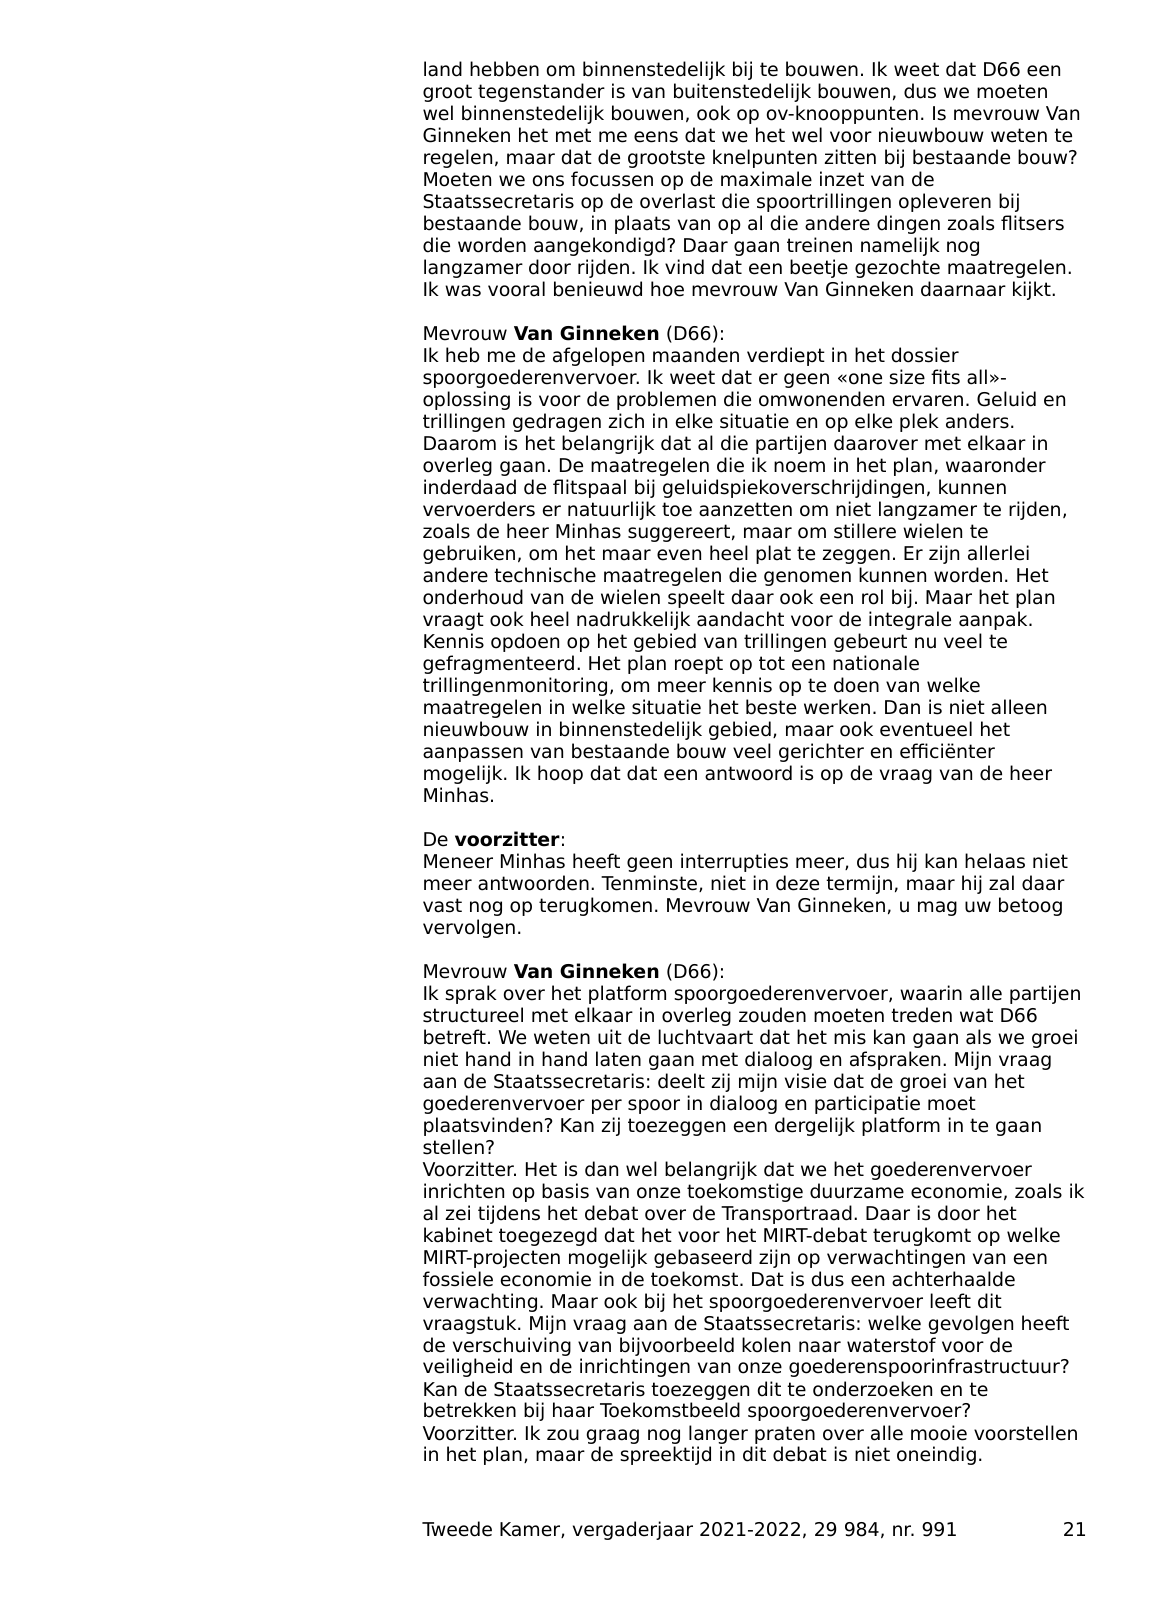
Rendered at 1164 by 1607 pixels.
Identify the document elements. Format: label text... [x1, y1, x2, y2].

text De voorzitter: [422, 829, 1087, 851]
text Ik sprak over het platform spoorgoederenvervoer, waarin alle partijen structureel met elkaar in overleg zouden moeten treden wat D66 betreft. We weten uit de luchtvaart dat het mis kan gaan als we groei niet hand in hand laten gaan met dialoog en afspraken. Mijn vraag aan de Staatssecretaris: deelt zij mijn visie dat de groei van het goederenvervoer per spoor in dialoog en participatie moet plaatsvinden? Kan zij toezeggen een dergelijk platform in te gaan stellen? [422, 983, 1087, 1159]
text Voorzitter. Het is dan wel belangrijk dat we het goederenvervoer inrichten op basis van onze toekomstige duurzame economie, zoals ik al zei tijdens het debat over de Transportraad. Daar is door het kabinet toegezegd dat het voor het MIRT-debat terugkomt op welke MIRT-projecten mogelijk gebaseerd zijn op verwachtingen van een fossiele economie in de toekomst. Dat is dus een achterhaalde verwachting. Maar ook bij het spoorgoederenvervoer leeft dit vraagstuk. Mijn vraag aan de Staatssecretaris: welke gevolgen heeft de verschuiving van bijvoorbeeld kolen naar waterstof voor de veiligheid en de inrichtingen van onze goederenspoorinfrastructuur? Kan de Staatssecretaris toezeggen dit te onderzoeken en te betrekken bij haar Toekomstbeeld spoorgoederenvervoer? [422, 1159, 1087, 1422]
text land hebben om binnenstedelijk bij te bouwen. Ik weet dat D66 een groot tegenstander is van buitenstedelijk bouwen, dus we moeten wel binnenstedelijk bouwen, ook op ov-knooppunten. Is mevrouw Van Ginneken het met me eens dat we het wel voor nieuwbouw weten te regelen, maar dat de grootste knelpunten zitten bij bestaande bouw? Moeten we ons focussen op de maximale inzet van de Staatssecretaris op de overlast die spoortrillingen opleveren bij bestaande bouw, in plaats van op al die andere dingen zoals flitsers die worden aangekondigd? Daar gaan treinen namelijk nog langzamer door rijden. Ik vind dat een beetje gezochte maatregelen. Ik was vooral benieuwd hoe mevrouw Van Ginneken daarnaar kijkt. [422, 59, 1087, 301]
text Meneer Minhas heeft geen interrupties meer, dus hij kan helaas niet meer antwoorden. Tenminste, niet in deze termijn, maar hij zal daar vast nog op terugkomen. Mevrouw Van Ginneken, u mag uw betoog vervolgen. [422, 851, 1087, 939]
text Ik heb me de afgelopen maanden verdiept in het dossier spoorgoederenvervoer. Ik weet dat er geen «one size fits all»-oplossing is voor de problemen die omwonenden ervaren. Geluid en trillingen gedragen zich in elke situatie en op elke plek anders. Daarom is het belangrijk dat al die partijen daarover met elkaar in overleg gaan. De maatregelen die ik noem in het plan, waaronder inderdaad de flitspaal bij geluidspiekoverschrijdingen, kunnen vervoerders er natuurlijk toe aanzetten om niet langzamer te rijden, zoals de heer Minhas suggereert, maar om stillere wielen te gebruiken, om het maar even heel plat te zeggen. Er zijn allerlei andere technische maatregelen die genomen kunnen worden. Het onderhoud van de wielen speelt daar ook een rol bij. Maar het plan vraagt ook heel nadrukkelijk aandacht voor de integrale aanpak. Kennis opdoen op het gebied van trillingen gebeurt nu veel te gefragmenteerd. Het plan roept op tot een nationale trillingenmonitoring, om meer kennis op te doen van welke maatregelen in welke situatie het beste werken. Dan is niet alleen nieuwbouw in binnenstedelijk gebied, maar ook eventueel het aanpassen van bestaande bouw veel gerichter en efficiënter mogelijk. Ik hoop dat dat een antwoord is op de vraag van de heer Minhas. [422, 345, 1087, 807]
text Mevrouw Van Ginneken (D66): [422, 323, 1087, 345]
text Mevrouw Van Ginneken (D66): [422, 961, 1087, 983]
text Voorzitter. Ik zou graag nog langer praten over alle mooie voorstellen in het plan, maar de spreektijd in dit debat is niet oneindig. [422, 1422, 1087, 1466]
